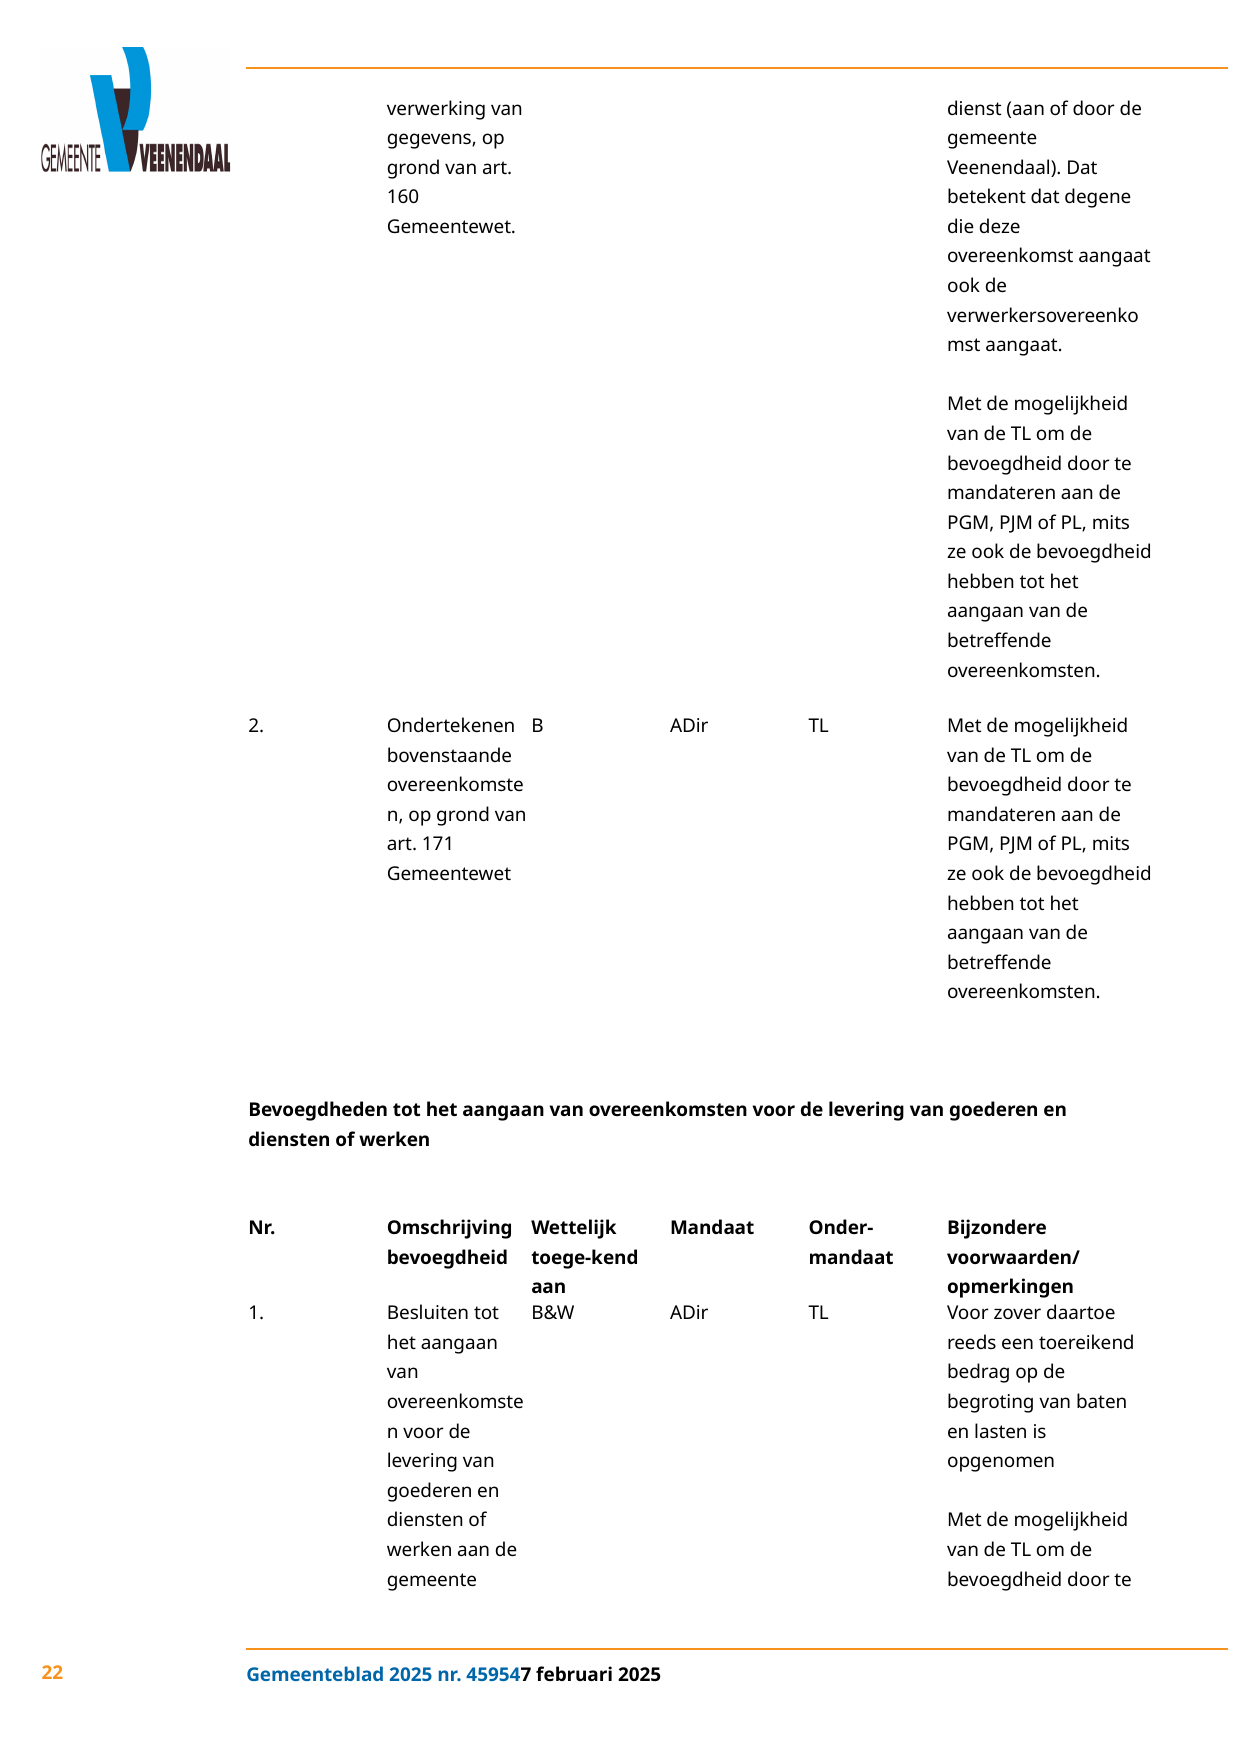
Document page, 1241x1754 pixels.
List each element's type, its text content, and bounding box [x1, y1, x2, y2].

table_cell TL [808, 712, 947, 1034]
table_cell [808, 95, 947, 712]
table_cell ADir [670, 712, 808, 1034]
table_header Mandaat [670, 1215, 808, 1299]
table_header Wettelijk toege-kend aan [531, 1215, 670, 1299]
table_cell TL [808, 1300, 947, 1591]
table_cell [248, 95, 387, 712]
table_cell 2. [248, 712, 387, 1034]
picture [123, 47, 231, 172]
table_cell Voor zover daartoe reeds een toereikend bedrag op de begroting van baten en lasten is opgenomen Met de mogelijkheid van de TL om de bevoegdheid door te [947, 1300, 1152, 1591]
table_cell B [531, 712, 670, 1034]
table_cell B&W [531, 1300, 670, 1591]
table_cell ADir [670, 1300, 808, 1591]
table_cell [531, 95, 670, 712]
table_header Onder-mandaat [808, 1215, 947, 1299]
text Bevoegdheden tot het aangaan van overeenkomsten voor de levering van goederen en diensten of werken [248, 1096, 1152, 1151]
table_header Bijzondere voorwaarden/ opmerkingen [947, 1215, 1152, 1299]
table_cell Besluiten tot het aangaan van overeenkomsten voor de levering van goederen en diensten of werken aan de gemeente [387, 1300, 531, 1591]
table_cell Ondertekenen bovenstaande overeenkomsten, op grond van art. 171 Gemeentewet [387, 712, 531, 1034]
table_cell [670, 95, 808, 712]
table_cell 1. [248, 1300, 387, 1591]
picture [41, 47, 130, 172]
table_cell dienst (aan of door de gemeente Veenendaal). Dat betekent dat degene die deze overeenkomst aangaat ook de verwerkersovereenkomst aangaat. Met de mogelijkheid van de TL om de bevoegdheid door te mandateren aan de PGM, PJM of PL, mits ze ook de bevoegdheid hebben tot het aangaan van de betreffende overeenkomsten. [947, 95, 1152, 712]
table_cell verwerking van gegevens, op grond van art. 160 Gemeentewet. [387, 95, 531, 712]
table_header Omschrijving bevoegdheid [387, 1215, 531, 1299]
table_cell Met de mogelijkheid van de TL om de bevoegdheid door te mandateren aan de PGM, PJM of PL, mits ze ook de bevoegdheid hebben tot het aangaan van de betreffende overeenkomsten. [947, 712, 1152, 1034]
table_header Nr. [248, 1215, 387, 1299]
